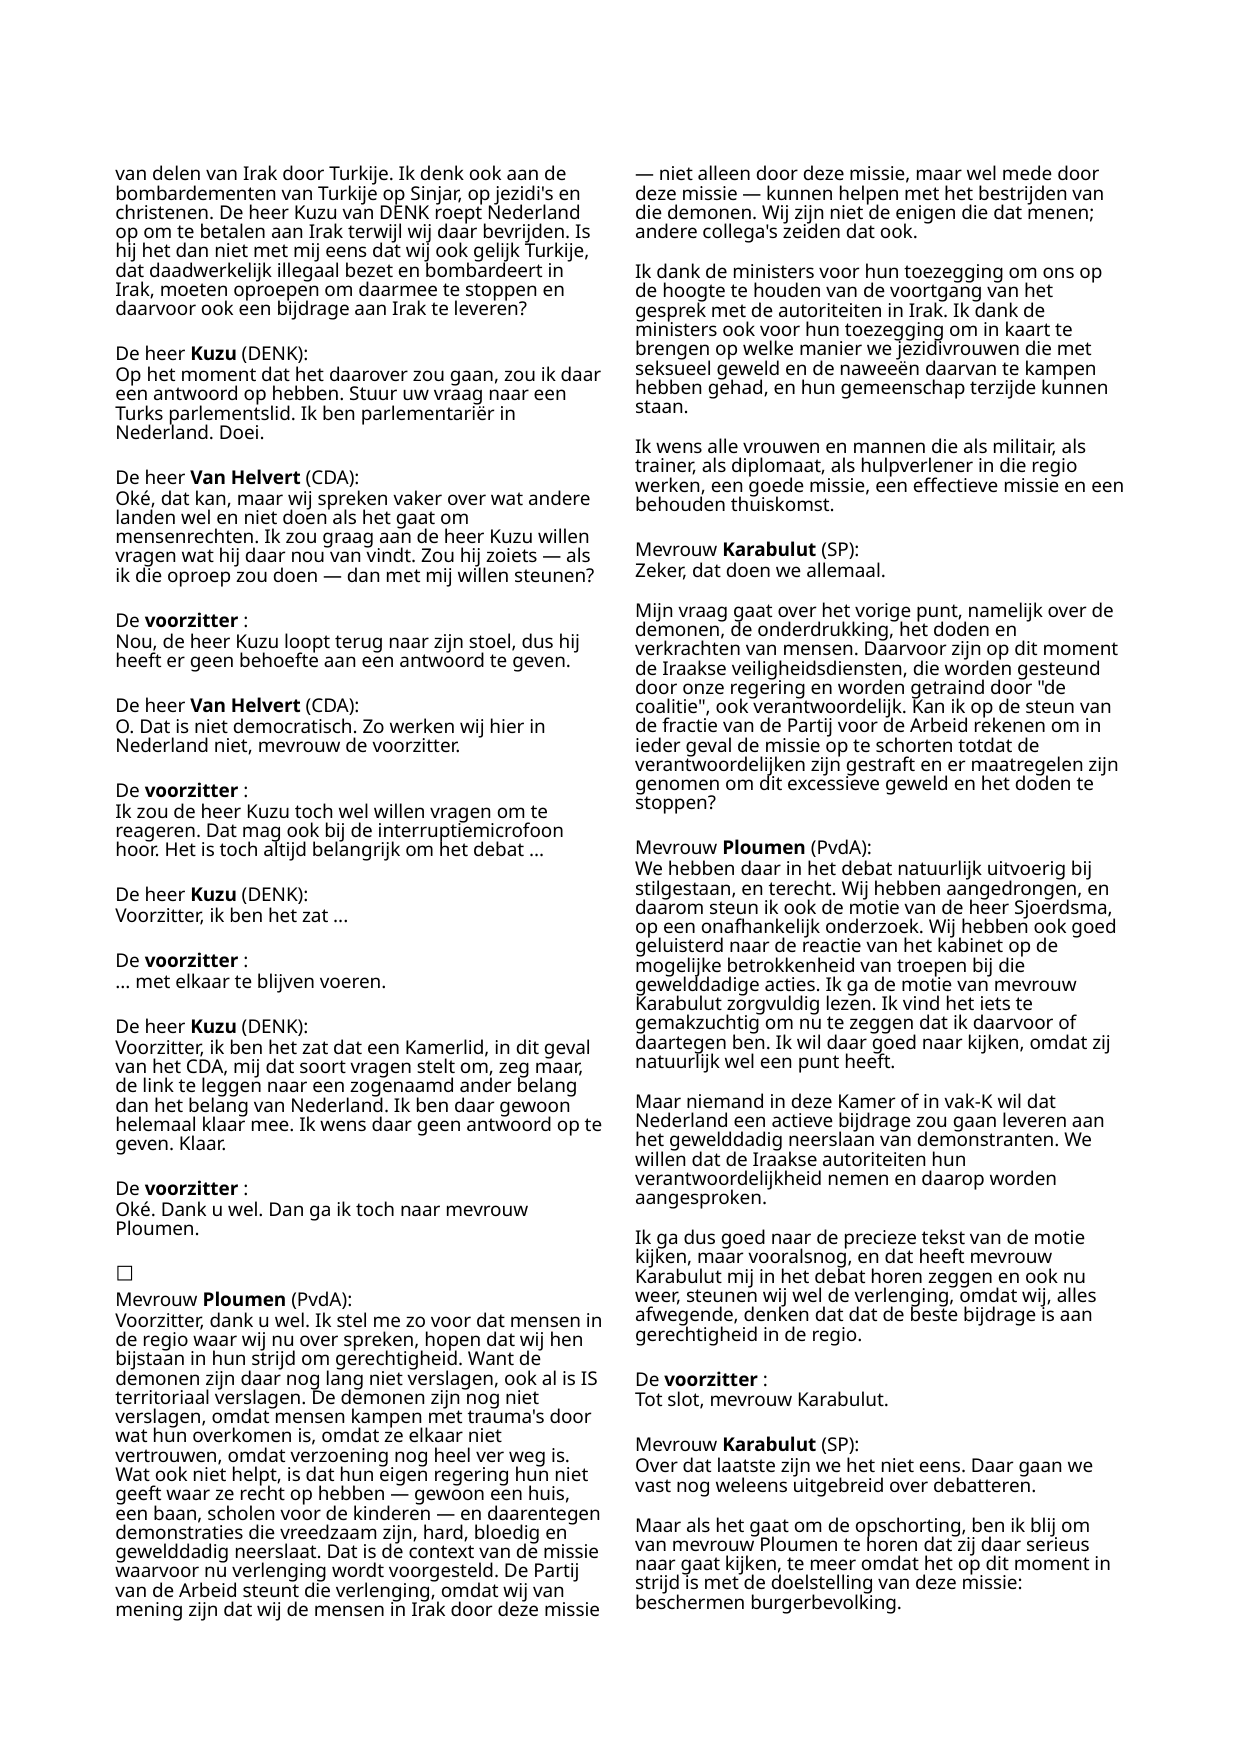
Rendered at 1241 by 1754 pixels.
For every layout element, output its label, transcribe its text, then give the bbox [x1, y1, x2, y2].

text Zeker, dat doen we allemaal. [635, 562, 1125, 581]
text De voorzitter : [115, 777, 605, 803]
text Mevrouw Karabulut (SP): [635, 1432, 1125, 1457]
text Maar niemand in deze Kamer of in vak-K wil dat Nederland een actieve bijdrage zou gaan leveren aan het gewelddadig neerslaan van demonstranten. We willen dat de Iraakse autoriteiten hun verantwoordelijkheid nemen en daarop worden aangesproken. [635, 1093, 1125, 1208]
text De heer Van Helvert (CDA): [115, 464, 605, 490]
text Voorzitter, ik ben het zat dat een Kamerlid, in dit geval van het CDA, mij dat soort vragen stelt om, zeg maar, de link te leggen naar een zogenaamd ander belang dan het belang van Nederland. Ik ben daar gewoon helemaal klaar mee. Ik wens daar geen antwoord op te geven. Klaar. [115, 1039, 605, 1154]
text Oké. Dank u wel. Dan ga ik toch naar mevrouw Ploumen. [115, 1201, 605, 1239]
text ... met elkaar te blijven voeren. [115, 973, 605, 992]
text Mijn vraag gaat over het vorige punt, namelijk over de demonen, de onderdrukking, het doden en verkrachten van mensen. Daarvoor zijn op dit moment de Iraakse veiligheidsdiensten, die worden gesteund door onze regering en worden getraind door "de coalitie", ook verantwoordelijk. Kan ik op de steun van de fractie van de Partij voor de Arbeid rekenen om in ieder geval de missie op te schorten totdat de verantwoordelijken zijn gestraft en er maatregelen zijn genomen om dit excessieve geweld en het doden te stoppen? [635, 602, 1125, 814]
text De heer Van Helvert (CDA): [115, 692, 605, 718]
text Mevrouw Karabulut (SP): [635, 536, 1125, 562]
text Maar als het gaat om de opschorting, ben ik blij om van mevrouw Ploumen te horen dat zij daar serieus naar gaat kijken, te meer omdat het op dit moment in strijd is met de doelstelling van deze missie: beschermen burgerbevolking. [635, 1517, 1125, 1613]
text Voorzitter, dank u wel. Ik stel me zo voor dat mensen in de regio waar wij nu over spreken, hopen dat wij hen bijstaan in hun strijd om gerechtigheid. Want de demonen zijn daar nog lang niet verslagen, ook al is IS territoriaal verslagen. De demonen zijn nog niet verslagen, omdat mensen kampen met trauma's door wat hun overkomen is, omdat ze elkaar niet vertrouwen, omdat verzoening nog heel ver weg is. Wat ook niet helpt, is dat hun eigen regering hun niet geeft waar ze recht op hebben — gewoon een huis, een baan, scholen voor de kinderen — en daarentegen demonstraties die vreedzaam zijn, hard, bloedig en gewelddadig neerslaat. Dat is de context van de missie waarvoor nu verlenging wordt voorgesteld. De Partij van de Arbeid steunt die verlenging, omdat wij van mening zijn dat wij de mensen in Irak door deze missie [115, 1312, 605, 1620]
text Oké, dat kan, maar wij spreken vaker over wat andere landen wel en niet doen als het gaat om mensenrechten. Ik zou graag aan de heer Kuzu willen vragen wat hij daar nou van vindt. Zou hij zoiets — als ik die oproep zou doen — dan met mij willen steunen? [115, 490, 605, 586]
text Tot slot, mevrouw Karabulut. [635, 1391, 1125, 1411]
text De voorzitter : [115, 1175, 605, 1201]
text De heer Kuzu (DENK): [115, 340, 605, 366]
text O. Dat is niet democratisch. Zo werken wij hier in Nederland niet, mevrouw de voorzitter. [115, 718, 605, 756]
text Over dat laatste zijn we het niet eens. Daar gaan we vast nog weleens uitgebreid over debatteren. [635, 1457, 1125, 1496]
text Ik ga dus goed naar de precieze tekst van de motie kijken, maar vooralsnog, en dat heeft mevrouw Karabulut mij in het debat horen zeggen en ook nu weer, steunen wij wel de verlenging, omdat wij, alles afwegende, denken dat dat de beste bijdrage is aan gerechtigheid in de regio. [635, 1229, 1125, 1345]
text van delen van Irak door Turkije. Ik denk ook aan de bombardementen van Turkije op Sinjar, op jezidi's en christenen. De heer Kuzu van DENK roept Nederland op om te betalen aan Irak terwijl wij daar bevrijden. Is hij het dan niet met mij eens dat wij ook gelijk Turkije, dat daadwerkelijk illegaal bezet en bombardeert in Irak, moeten oproepen om daarmee te stoppen en daarvoor ook een bijdrage aan Irak te leveren? [115, 165, 605, 319]
text Mevrouw Ploumen (PvdA): [115, 1286, 605, 1312]
text Ik wens alle vrouwen en mannen die als militair, als trainer, als diplomaat, als hulpverlener in die regio werken, een goede missie, een effectieve missie en een behouden thuiskomst. [635, 438, 1125, 515]
text ⬜ [115, 1260, 605, 1286]
text Voorzitter, ik ben het zat ... [115, 907, 605, 926]
text Ik dank de ministers voor hun toezegging om ons op de hoogte te houden van de voortgang van het gesprek met de autoriteiten in Irak. Ik dank de ministers ook voor hun toezegging om in kaart te brengen op welke manier we jezidivrouwen die met seksueel geweld en de naweeën daarvan te kampen hebben gehad, en hun gemeenschap terzijde kunnen staan. [635, 263, 1125, 417]
text Op het moment dat het daarover zou gaan, zou ik daar een antwoord op hebben. Stuur uw vraag naar een Turks parlementslid. Ik ben parlementariër in Nederland. Doei. [115, 366, 605, 443]
text De voorzitter : [115, 607, 605, 633]
text Mevrouw Ploumen (PvdA): [635, 834, 1125, 860]
text De voorzitter : [635, 1366, 1125, 1391]
text De voorzitter : [115, 947, 605, 973]
text Ik zou de heer Kuzu toch wel willen vragen om te reageren. Dat mag ook bij de interruptiemicrofoon hoor. Het is toch altijd belangrijk om het debat ... [115, 803, 605, 861]
text De heer Kuzu (DENK): [115, 881, 605, 907]
text — niet alleen door deze missie, maar wel mede door deze missie — kunnen helpen met het bestrijden van die demonen. Wij zijn niet de enigen die dat menen; andere collega's zeiden dat ook. [635, 165, 1125, 242]
text De heer Kuzu (DENK): [115, 1013, 605, 1039]
text We hebben daar in het debat natuurlijk uitvoerig bij stilgestaan, en terecht. Wij hebben aangedrongen, en daarom steun ik ook de motie van de heer Sjoerdsma, op een onafhankelijk onderzoek. Wij hebben ook goed geluisterd naar de reactie van het kabinet op de mogelijke betrokkenheid van troepen bij die gewelddadige acties. Ik ga de motie van mevrouw Karabulut zorgvuldig lezen. Ik vind het iets te gemakzuchtig om nu te zeggen dat ik daarvoor of daartegen ben. Ik wil daar goed naar kijken, omdat zij natuurlijk wel een punt heeft. [635, 860, 1125, 1072]
text Nou, de heer Kuzu loopt terug naar zijn stoel, dus hij heeft er geen behoefte aan een antwoord te geven. [115, 633, 605, 671]
